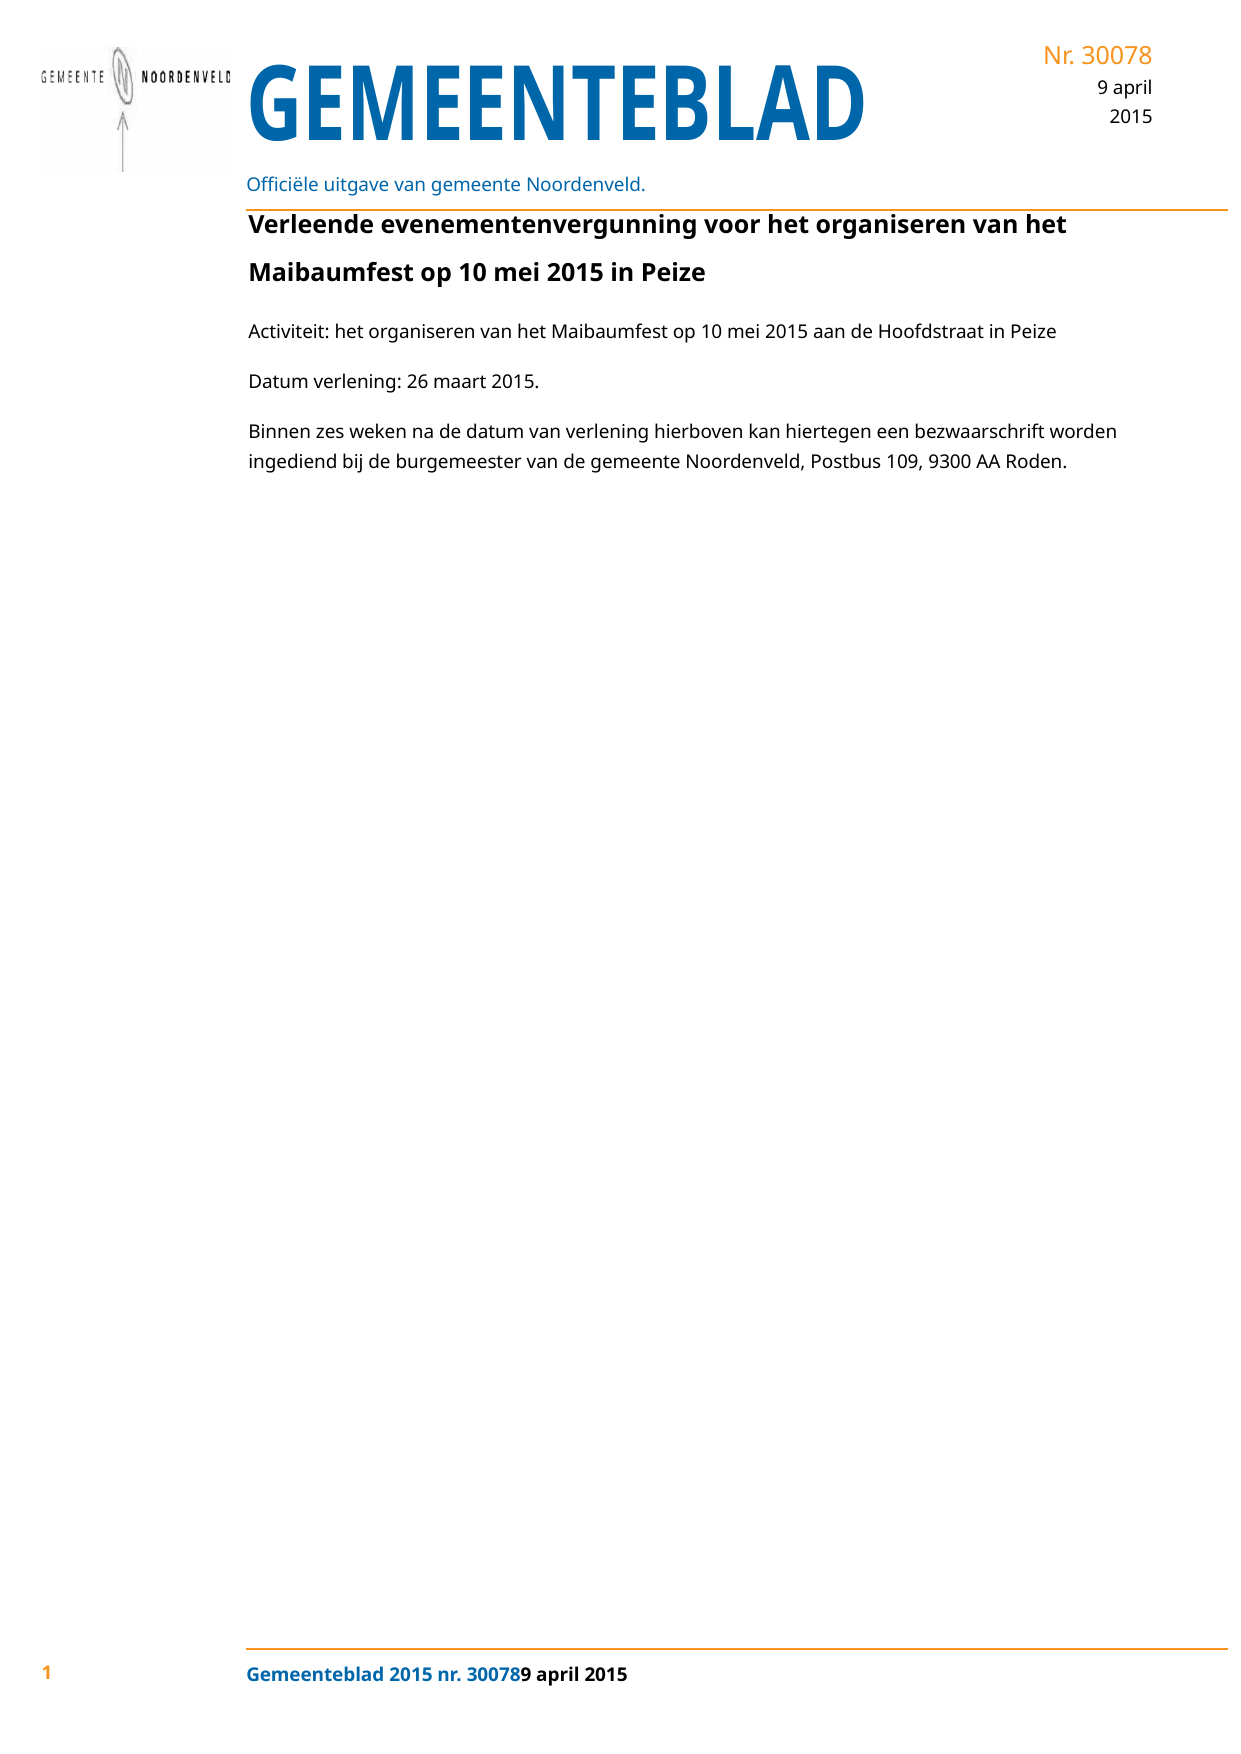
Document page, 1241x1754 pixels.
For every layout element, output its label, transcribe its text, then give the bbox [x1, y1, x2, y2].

picture [41, 47, 231, 172]
text Binnen zes weken na de datum van verlening hierboven kan hiertegen een bezwaarschrift worden ingediend bij de burgemeester van de gemeente Noordenveld, Postbus 109, 9300 AA Roden. [248, 419, 1152, 474]
text Datum verlening: 26 maart 2015. [248, 368, 1152, 394]
text Activiteit: het organiseren van het Maibaumfest op 10 mei 2015 aan de Hoofdstraat in Peize [248, 318, 1152, 344]
text Verleende evenementenvergunning voor het organiseren van het Maibaumfest op 10 mei 2015 in Peize [248, 211, 1152, 288]
